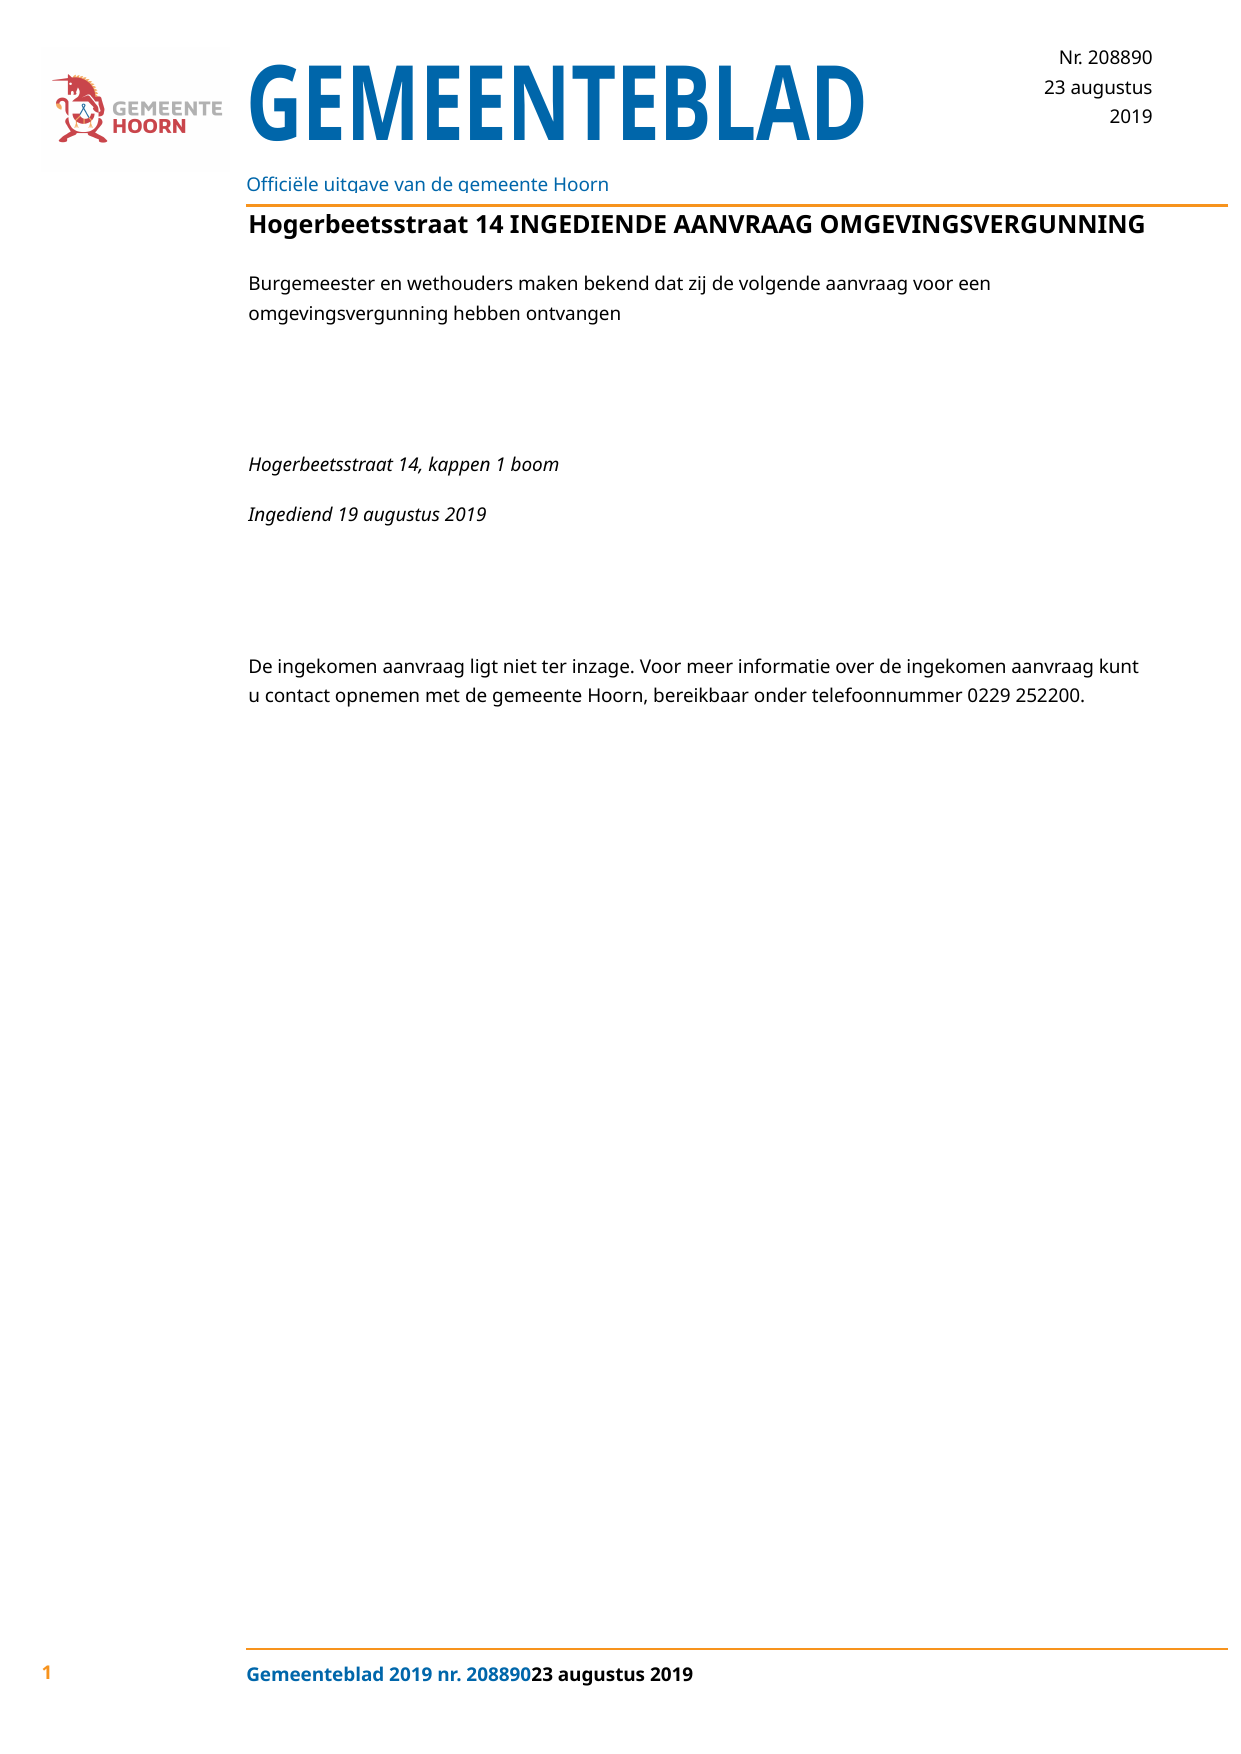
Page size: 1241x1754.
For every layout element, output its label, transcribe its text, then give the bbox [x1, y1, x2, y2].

text Burgemeester en wethouders maken bekend dat zij de volgende aanvraag voor een omgevingsvergunning hebben ontvangen [248, 270, 1152, 326]
text De ingekomen aanvraag ligt niet ter inzage. Voor meer informatie over de ingekomen aanvraag kunt u contact opnemen met de gemeente Hoorn, bereikbaar onder telefoonnummer 0229 252200. [248, 653, 1152, 708]
text Hogerbeetsstraat 14 INGEDIENDE AANVRAAG OMGEVINGSVERGUNNING [248, 207, 1152, 241]
picture [41, 47, 231, 172]
text Ingediend 19 augustus 2019 [248, 502, 1152, 527]
text Hogerbeetsstraat 14, kappen 1 boom [248, 451, 1152, 477]
